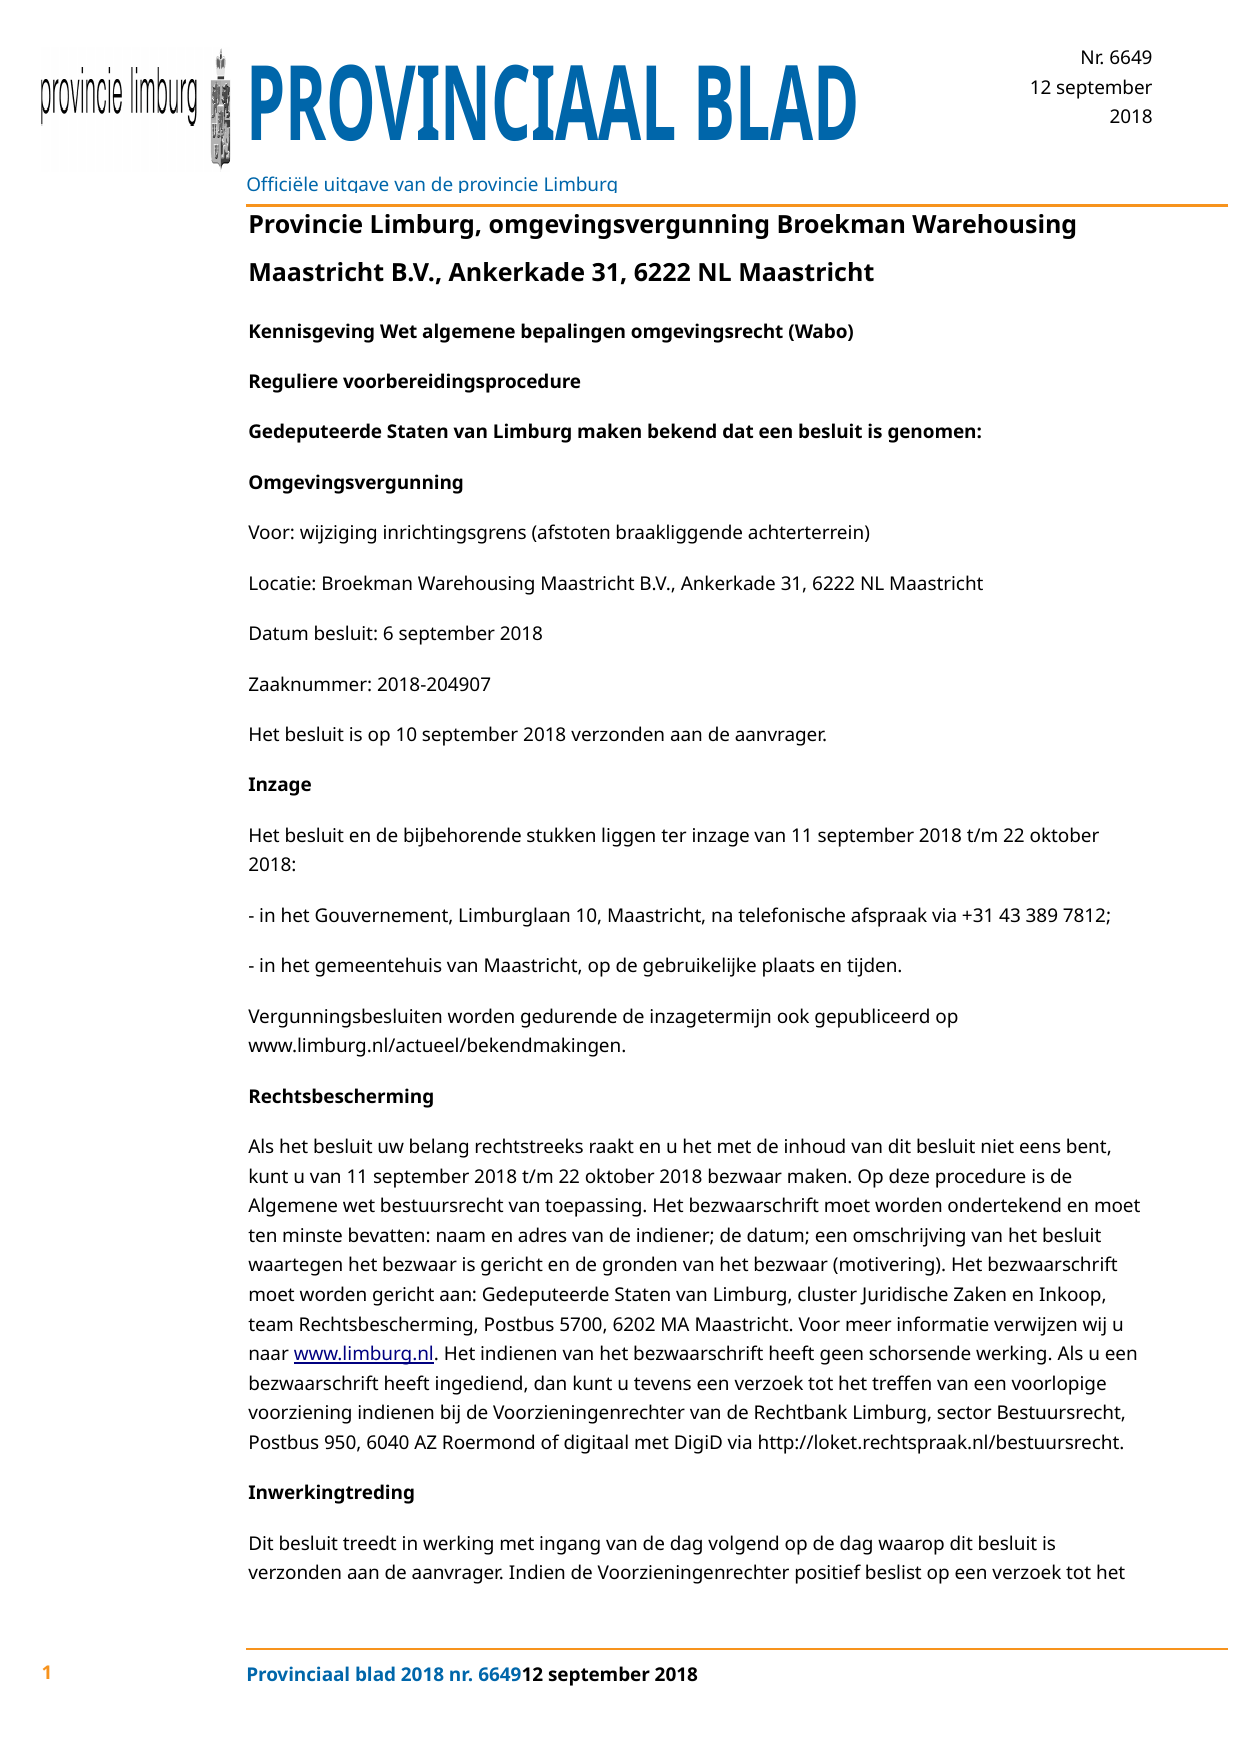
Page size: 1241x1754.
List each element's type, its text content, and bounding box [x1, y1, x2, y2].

text Dit besluit treedt in werking met ingang van de dag volgend op de dag waarop dit besluit is verzonden aan de aanvrager. Indien de Voorzieningenrechter positief beslist op een verzoek tot het [248, 1530, 1152, 1585]
text Inwerkingtreding [248, 1479, 1152, 1505]
text Zaaknummer: 2018-204907 [248, 671, 1152, 697]
text Locatie: Broekman Warehousing Maastricht B.V., Ankerkade 31, 6222 NL Maastricht [248, 570, 1152, 596]
text - in het Gouvernement, Limburglaan 10, Maastricht, na telefonische afspraak via +31 43 389 7812; [248, 902, 1152, 928]
text Inzage [248, 772, 1152, 797]
text Rechtsbescherming [248, 1083, 1152, 1109]
text Reguliere voorbereidingsprocedure [248, 368, 1152, 394]
text Gedeputeerde Staten van Limburg maken bekend dat een besluit is genomen: [248, 419, 1152, 444]
text Het besluit is op 10 september 2018 verzonden aan de aanvrager. [248, 721, 1152, 747]
text Het besluit en de bijbehorende stukken liggen ter inzage van 11 september 2018 t/m 22 oktober 2018: [248, 822, 1152, 877]
text Vergunningsbesluiten worden gedurende de inzagetermijn ook gepubliceerd op www.limburg.nl/actueel/bekendmakingen. [248, 1003, 1152, 1058]
text Omgevingsvergunning [248, 469, 1152, 495]
text Als het besluit uw belang rechtstreeks raakt en u het met de inhoud van dit besluit niet eens bent, kunt u van 11 september 2018 t/m 22 oktober 2018 bezwaar maken. Op deze procedure is de Algemene wet bestuursrecht van toepassing. Het bezwaarschrift moet worden ondertekend en moet ten minste bevatten: naam en adres van de indiener; de datum; een omschrijving van het besluit waartegen het bezwaar is gericht en de gronden van het bezwaar (motivering). Het bezwaarschrift moet worden gericht aan: Gedeputeerde Staten van Limburg, cluster Juridische Zaken en Inkoop, team Rechtsbescherming, Postbus 5700, 6202 MA Maastricht. Voor meer informatie verwijzen wij u naar www.limburg.nl. Het indienen van het bezwaarschrift heeft geen schorsende werking. Als u een bezwaarschrift heeft ingediend, dan kunt u tevens een verzoek tot het treffen van een voorlopige voorziening indienen bij de Voorzieningenrechter van de Rechtbank Limburg, sector Bestuursrecht, Postbus 950, 6040 AZ Roermond of digitaal met DigiD via http://loket.rechtspraak.nl/bestuursrecht. [248, 1133, 1152, 1455]
picture [41, 47, 231, 172]
text Provincie Limburg, omgevingsvergunning Broekman Warehousing Maastricht B.V., Ankerkade 31, 6222 NL Maastricht [248, 207, 1152, 288]
text Voor: wijziging inrichtingsgrens (afstoten braakliggende achterterrein) [248, 519, 1152, 545]
text Datum besluit: 6 september 2018 [248, 620, 1152, 646]
text - in het gemeentehuis van Maastricht, op de gebruikelijke plaats en tijden. [248, 952, 1152, 978]
text Kennisgeving Wet algemene bepalingen omgevingsrecht (Wabo) [248, 318, 1152, 344]
